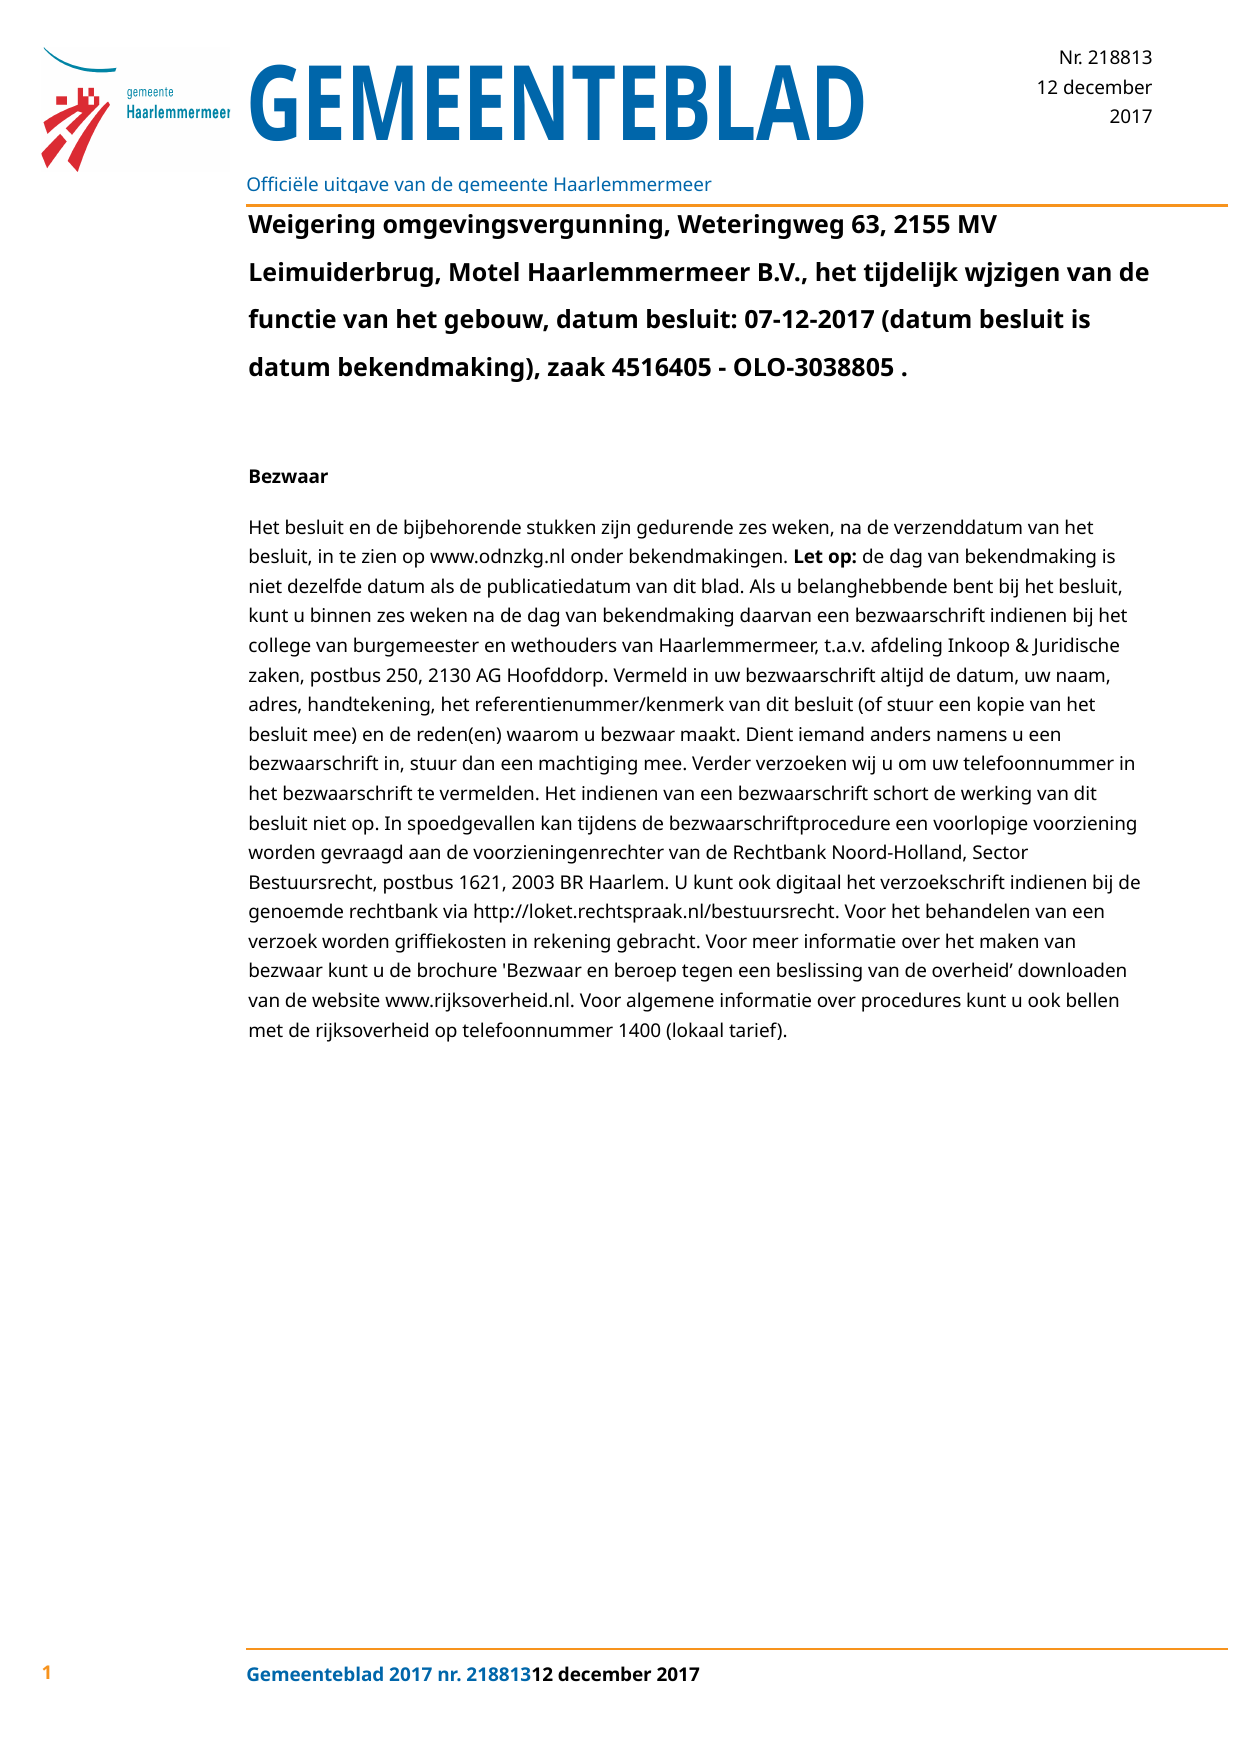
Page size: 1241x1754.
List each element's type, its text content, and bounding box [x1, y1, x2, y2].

picture [41, 47, 231, 172]
text Bezwaar [248, 463, 1152, 489]
text Het besluit en de bijbehorende stukken zijn gedurende zes weken, na de verzenddatum van het besluit, in te zien op www.odnzkg.nl onder bekendmakingen. Let op: de dag van bekendmaking is niet dezelfde datum als de publicatiedatum van dit blad. Als u belanghebbende bent bij het besluit, kunt u binnen zes weken na de dag van bekendmaking daarvan een bezwaarschrift indienen bij het college van burgemeester en wethouders van Haarlemmermeer, t.a.v. afdeling Inkoop & Juridische zaken, postbus 250, 2130 AG Hoofddorp. Vermeld in uw bezwaarschrift altijd de datum, uw naam, adres, handtekening, het referentienummer/kenmerk van dit besluit (of stuur een kopie van het besluit mee) en de reden(en) waarom u bezwaar maakt. Dient iemand anders namens u een bezwaarschrift in, stuur dan een machtiging mee. Verder verzoeken wij u om uw telefoonnummer in het bezwaarschrift te vermelden. Het indienen van een bezwaarschrift schort de werking van dit besluit niet op. In spoedgevallen kan tijdens de bezwaarschriftprocedure een voorlopige voorziening worden gevraagd aan de voorzieningenrechter van de Rechtbank Noord-Holland, Sector Bestuursrecht, postbus 1621, 2003 BR Haarlem. U kunt ook digitaal het verzoekschrift indienen bij de genoemde rechtbank via http://loket.rechtspraak.nl/bestuursrecht. Voor het behandelen van een verzoek worden griffiekosten in rekening gebracht. Voor meer informatie over het maken van bezwaar kunt u de brochure 'Bezwaar en beroep tegen een beslissing van de overheid’ downloaden van de website www.rijksoverheid.nl. Voor algemene informatie over procedures kunt u ook bellen met de rijksoverheid op telefoonnummer 1400 (lokaal tarief). [248, 514, 1152, 1043]
text Weigering omgevingsvergunning, Weteringweg 63, 2155 MV Leimuiderbrug, Motel Haarlemmermeer B.V., het tijdelijk wjzigen van de functie van het gebouw, datum besluit: 07-12-2017 (datum besluit is datum bekendmaking), zaak 4516405 - OLO-3038805 . [248, 207, 1152, 384]
